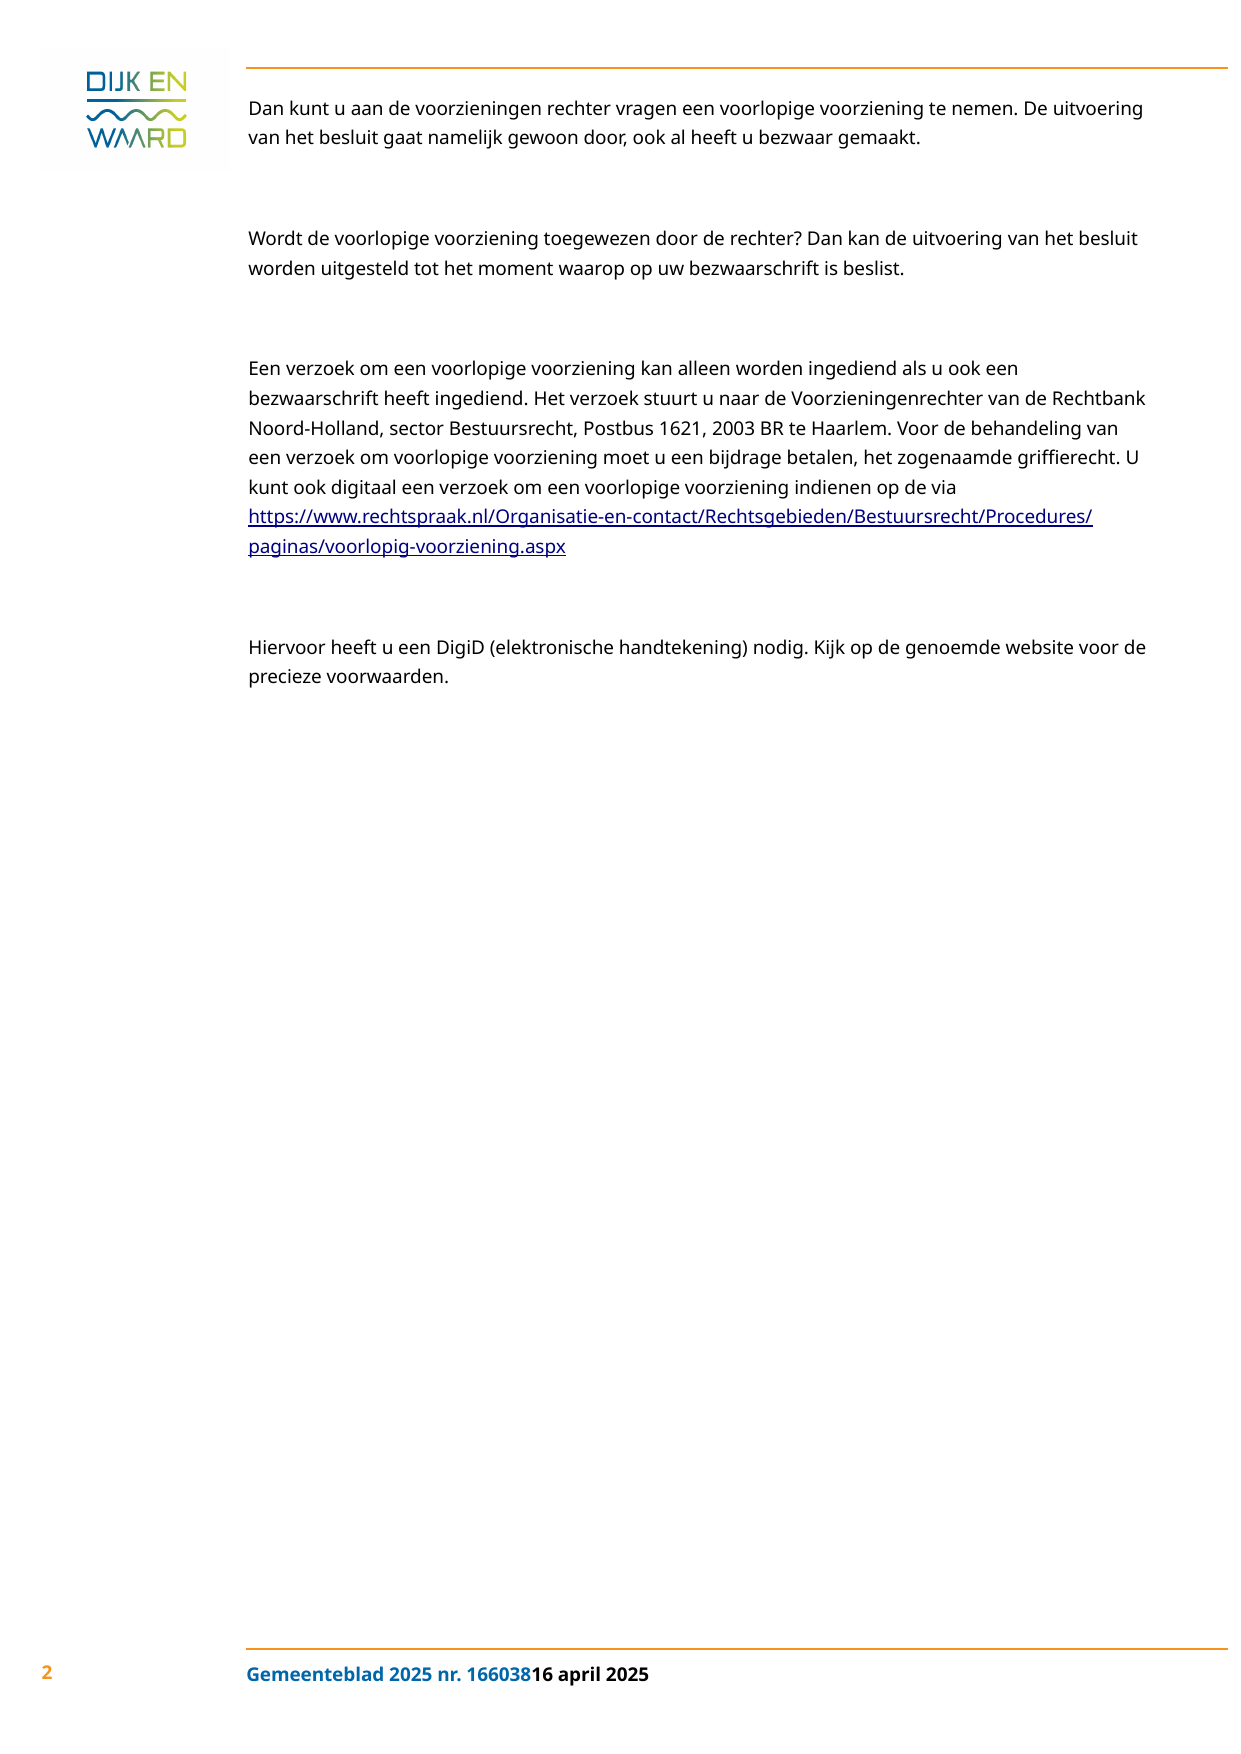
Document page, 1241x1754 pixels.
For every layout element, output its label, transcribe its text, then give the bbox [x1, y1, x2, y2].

text Wordt de voorlopige voorziening toegewezen door de rechter? Dan kan de uitvoering van het besluit worden uitgesteld tot het moment waarop op uw bezwaarschrift is beslist. [248, 225, 1152, 281]
text Een verzoek om een voorlopige voorziening kan alleen worden ingediend als u ook een bezwaarschrift heeft ingediend. Het verzoek stuurt u naar de Voorzieningenrechter van de Rechtbank Noord-Holland, sector Bestuursrecht, Postbus 1621, 2003 BR te Haarlem. Voor de behandeling van een verzoek om voorlopige voorziening moet u een bijdrage betalen, het zogenaamde griffierecht. U kunt ook digitaal een verzoek om een voorlopige voorziening indienen op de via https://www.rechtspraak.nl/Organisatie-en-contact/Rechtsgebieden/Bestuursrecht/Procedures/paginas/voorlopig-voorziening.aspx [248, 356, 1152, 559]
text Dan kunt u aan de voorzieningen rechter vragen een voorlopige voorziening te nemen. De uitvoering van het besluit gaat namelijk gewoon door, ook al heeft u bezwaar gemaakt. [248, 95, 1152, 150]
text Hiervoor heeft u een DigiD (elektronische handtekening) nodig. Kijk op de genoemde website voor de precieze voorwaarden. [248, 634, 1152, 689]
picture [41, 47, 231, 172]
